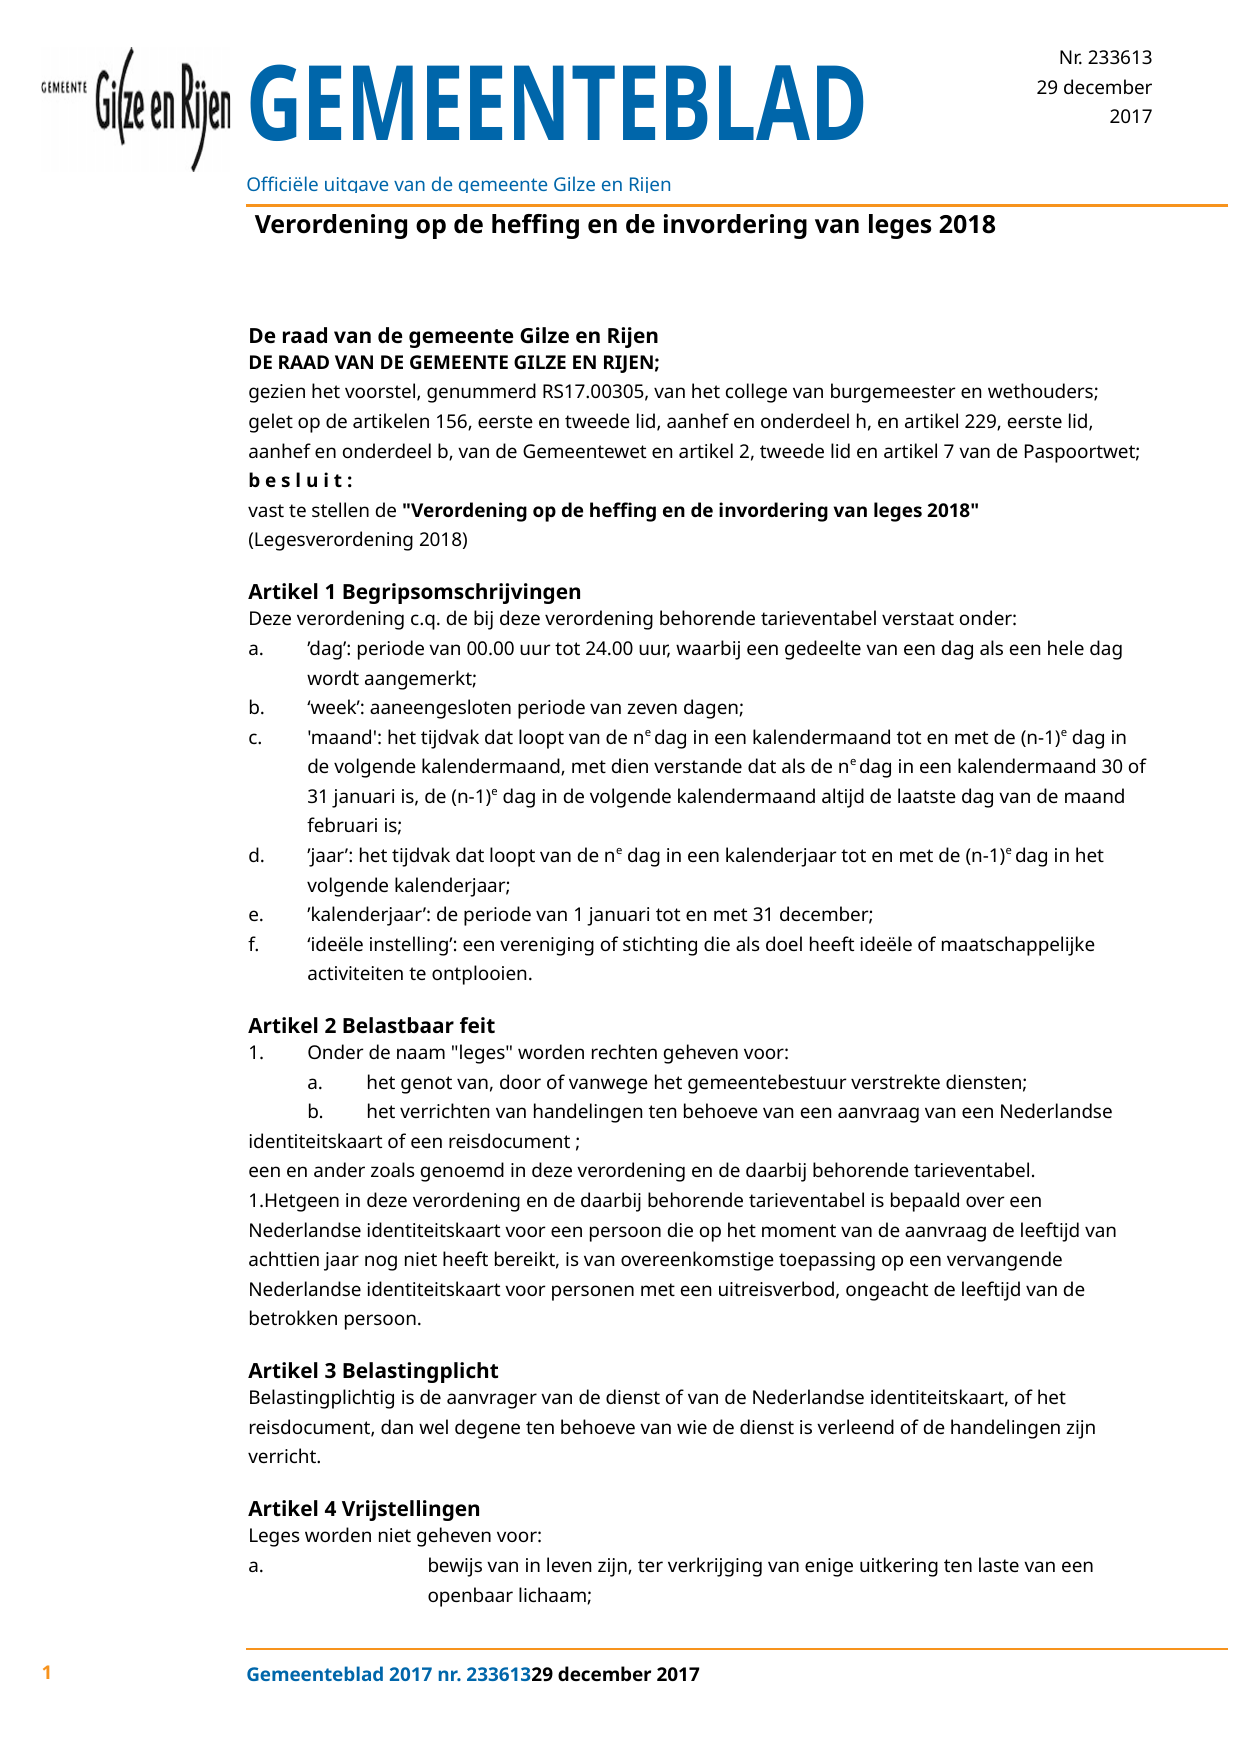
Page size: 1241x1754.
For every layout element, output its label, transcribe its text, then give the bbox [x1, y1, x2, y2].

text identiteitskaart of een reisdocument ; [248, 1128, 1152, 1154]
text 1.Hetgeen in deze verordening en de daarbij behorende tarieventabel is bepaald over een Nederlandse identiteitskaart voor een persoon die op het moment van de aanvraag de leeftijd van achttien jaar nog niet heeft bereikt, is van overeenkomstige toepassing op een vervangende Nederlandse identiteitskaart voor personen met een uitreisverbod, ongeacht de leeftijd van de betrokken persoon. [248, 1187, 1152, 1331]
list 'maand': het tijdvak dat loopt van de ne dag in een kalendermaand tot en met de (n-1)e dag in de volgende kalendermaand, met dien verstande dat als de ne dag in een kalendermaand 30 of 31 januari is, de (n-1)e dag in de volgende kalendermaand altijd de laatste dag van de maand februari is; [248, 724, 1152, 838]
list ’kalenderjaar’: de periode van 1 januari tot en met 31 december; [248, 901, 1152, 927]
text Verordening op de heffing en de invordering van leges 2018 [248, 207, 1152, 241]
list het verrichten van handelingen ten behoeve van een aanvraag van een Nederlandse [307, 1098, 1152, 1124]
text Leges worden niet geheven voor: [248, 1522, 1152, 1548]
text gezien het voorstel, genummerd RS17.00305, van het college van burgemeester en wethouders; [248, 379, 1152, 404]
list ‘week’: aaneengesloten periode van zeven dagen; [248, 694, 1152, 720]
text Belastingplichtig is de aanvrager van de dienst of van de Nederlandse identiteitskaart, of het reisdocument, dan wel degene ten behoeve van wie de dienst is verleend of de handelingen zijn verricht. [248, 1384, 1152, 1469]
text aanhef en onderdeel b, van de Gemeentewet en artikel 2, tweede lid en artikel 7 van de Paspoortwet; [248, 438, 1152, 464]
text Deze verordening c.q. de bij deze verordening behorende tarieventabel verstaat onder: [248, 606, 1152, 631]
text een en ander zoals genoemd in deze verordening en de daarbij behorende tarieventabel. [248, 1158, 1152, 1183]
text Artikel 3 Belastingplicht [248, 1356, 1152, 1384]
text gelet op de artikelen 156, eerste en tweede lid, aanhef en onderdeel h, en artikel 229, eerste lid, [248, 408, 1152, 434]
text b e s l u i t : [248, 467, 1152, 493]
text Artikel 1 Begripsomschrijvingen [248, 577, 1152, 606]
picture [41, 47, 231, 172]
table_header a. [248, 1552, 427, 1607]
text vast te stellen de "Verordening op de heffing en de invordering van leges 2018" [248, 497, 1152, 523]
table_header bewijs van in leven zijn, ter verkrijging van enige uitkering ten laste van een openbaar lichaam; [427, 1552, 1152, 1607]
list ’dag’: periode van 00.00 uur tot 24.00 uur, waarbij een gedeelte van een dag als een hele dag wordt aangemerkt; [248, 635, 1152, 690]
list ‘ideële instelling’: een vereniging of stichting die als doel heeft ideële of maatschappelijke activiteiten te ontplooien. [248, 931, 1152, 986]
text (Legesverordening 2018) [248, 527, 1152, 552]
text Artikel 2 Belastbaar feit [248, 1011, 1152, 1039]
list ’jaar’: het tijdvak dat loopt van de ne dag in een kalenderjaar tot en met de (n-1)e dag in het volgende kalenderjaar; [248, 842, 1152, 897]
text Artikel 4 Vrijstellingen [248, 1494, 1152, 1522]
text De raad van de gemeente Gilze en Rijen [248, 321, 1152, 349]
text DE RAAD VAN DE GEMEENTE GILZE EN RIJEN; [248, 349, 1152, 375]
list Onder de naam "leges" worden rechten geheven voor: [248, 1039, 1152, 1065]
list het genot van, door of vanwege het gemeentebestuur verstrekte diensten; [307, 1069, 1152, 1095]
